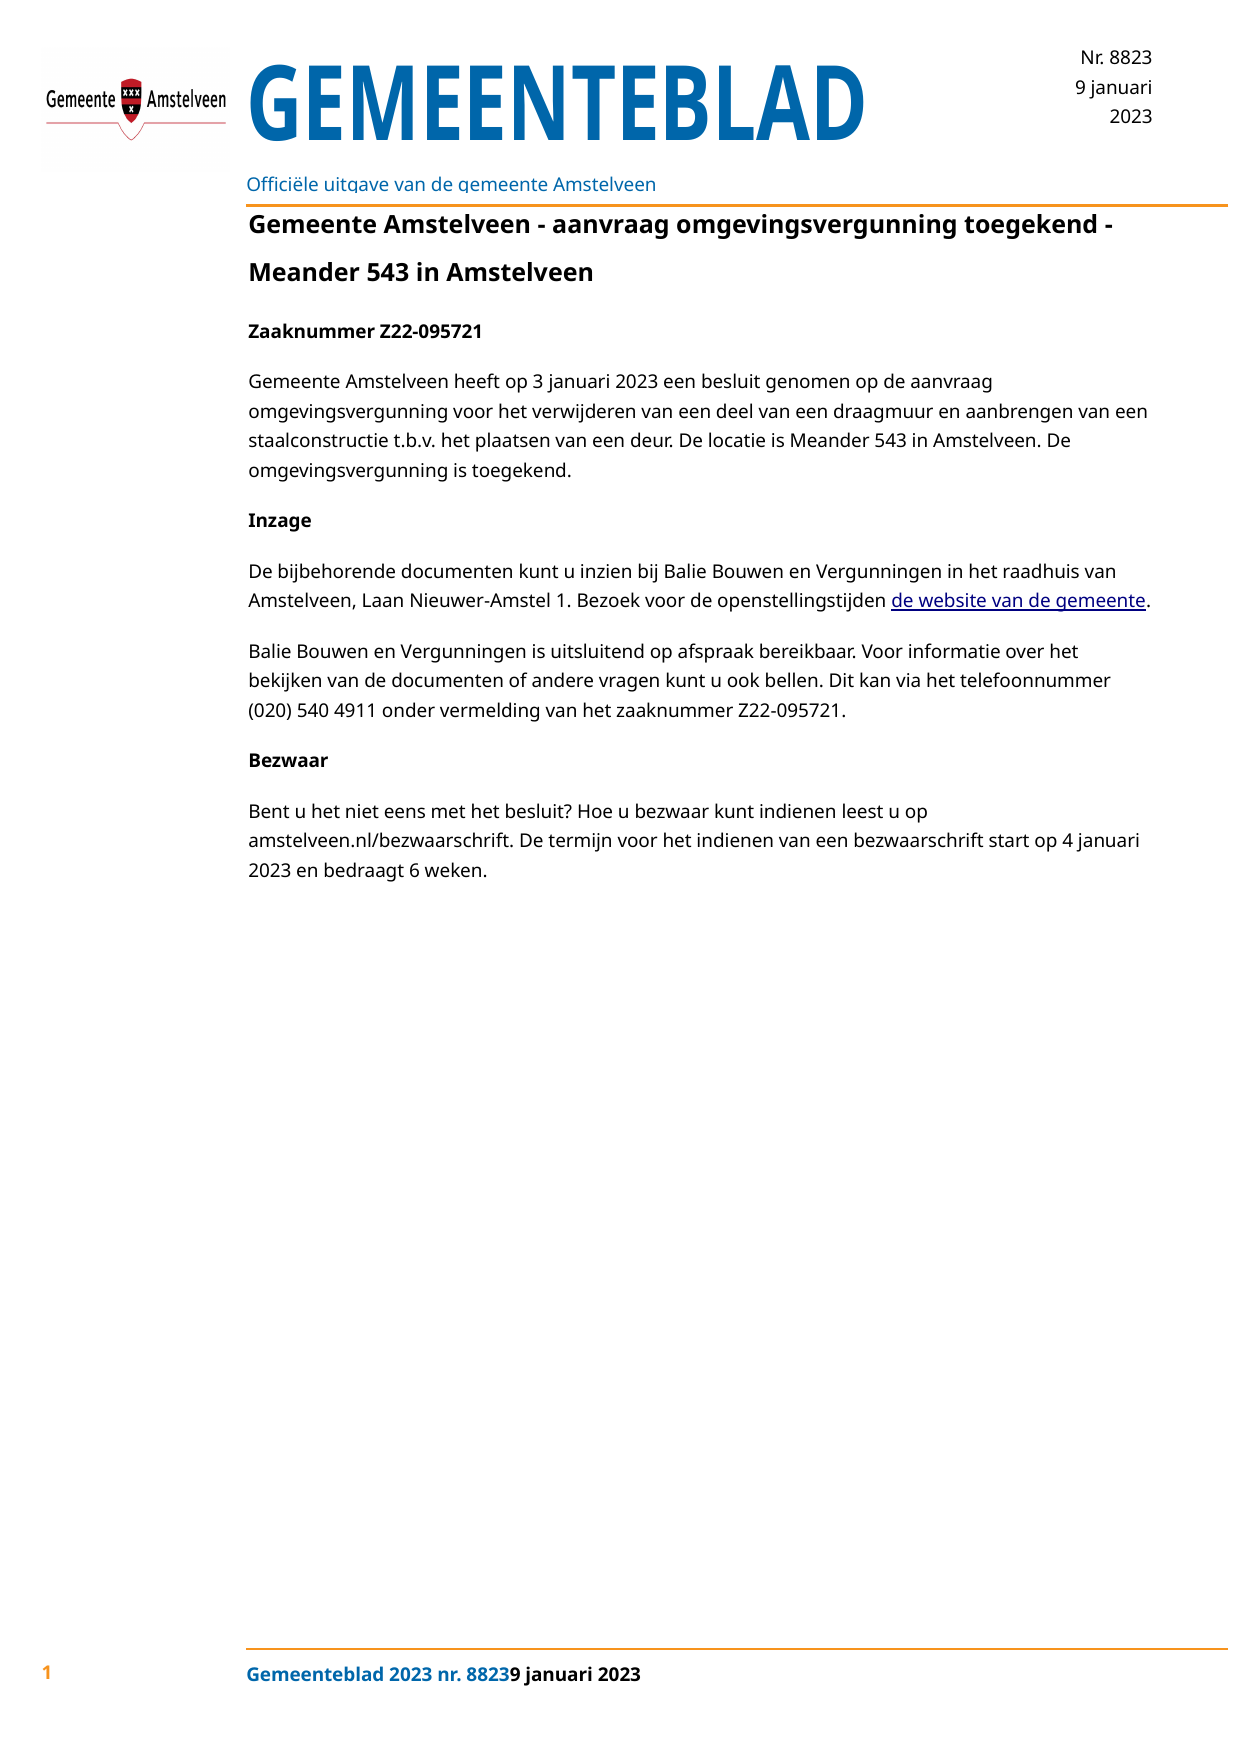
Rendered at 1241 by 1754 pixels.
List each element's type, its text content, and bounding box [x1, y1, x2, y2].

text Bent u het niet eens met het besluit? Hoe u bezwaar kunt indienen leest u op amstelveen.nl/bezwaarschrift. De termijn voor het indienen van een bezwaarschrift start op 4 januari 2023 en bedraagt 6 weken. [248, 798, 1152, 883]
text Balie Bouwen en Vergunningen is uitsluitend op afspraak bereikbaar. Voor informatie over het bekijken van de documenten of andere vragen kunt u ook bellen. Dit kan via het telefoonnummer (020) 540 4911 onder vermelding van het zaaknummer Z22-095721. [248, 638, 1152, 723]
text Gemeente Amstelveen heeft op 3 januari 2023 een besluit genomen op de aanvraag omgevingsvergunning voor het verwijderen van een deel van een draagmuur en aanbrengen van een staalconstructie t.b.v. het plaatsen van een deur. De locatie is Meander 543 in Amstelveen. De omgevingsvergunning is toegekend. [248, 368, 1152, 483]
picture [41, 47, 231, 172]
text Zaaknummer Z22-095721 [248, 318, 1152, 344]
text De bijbehorende documenten kunt u inzien bij Balie Bouwen en Vergunningen in het raadhuis van Amstelveen, Laan Nieuwer-Amstel 1. Bezoek voor de openstellingstijden de website van de gemeente. [248, 558, 1152, 613]
text Inzage [248, 507, 1152, 533]
text Bezwaar [248, 747, 1152, 773]
text Gemeente Amstelveen - aanvraag omgevingsvergunning toegekend - Meander 543 in Amstelveen [248, 207, 1152, 288]
